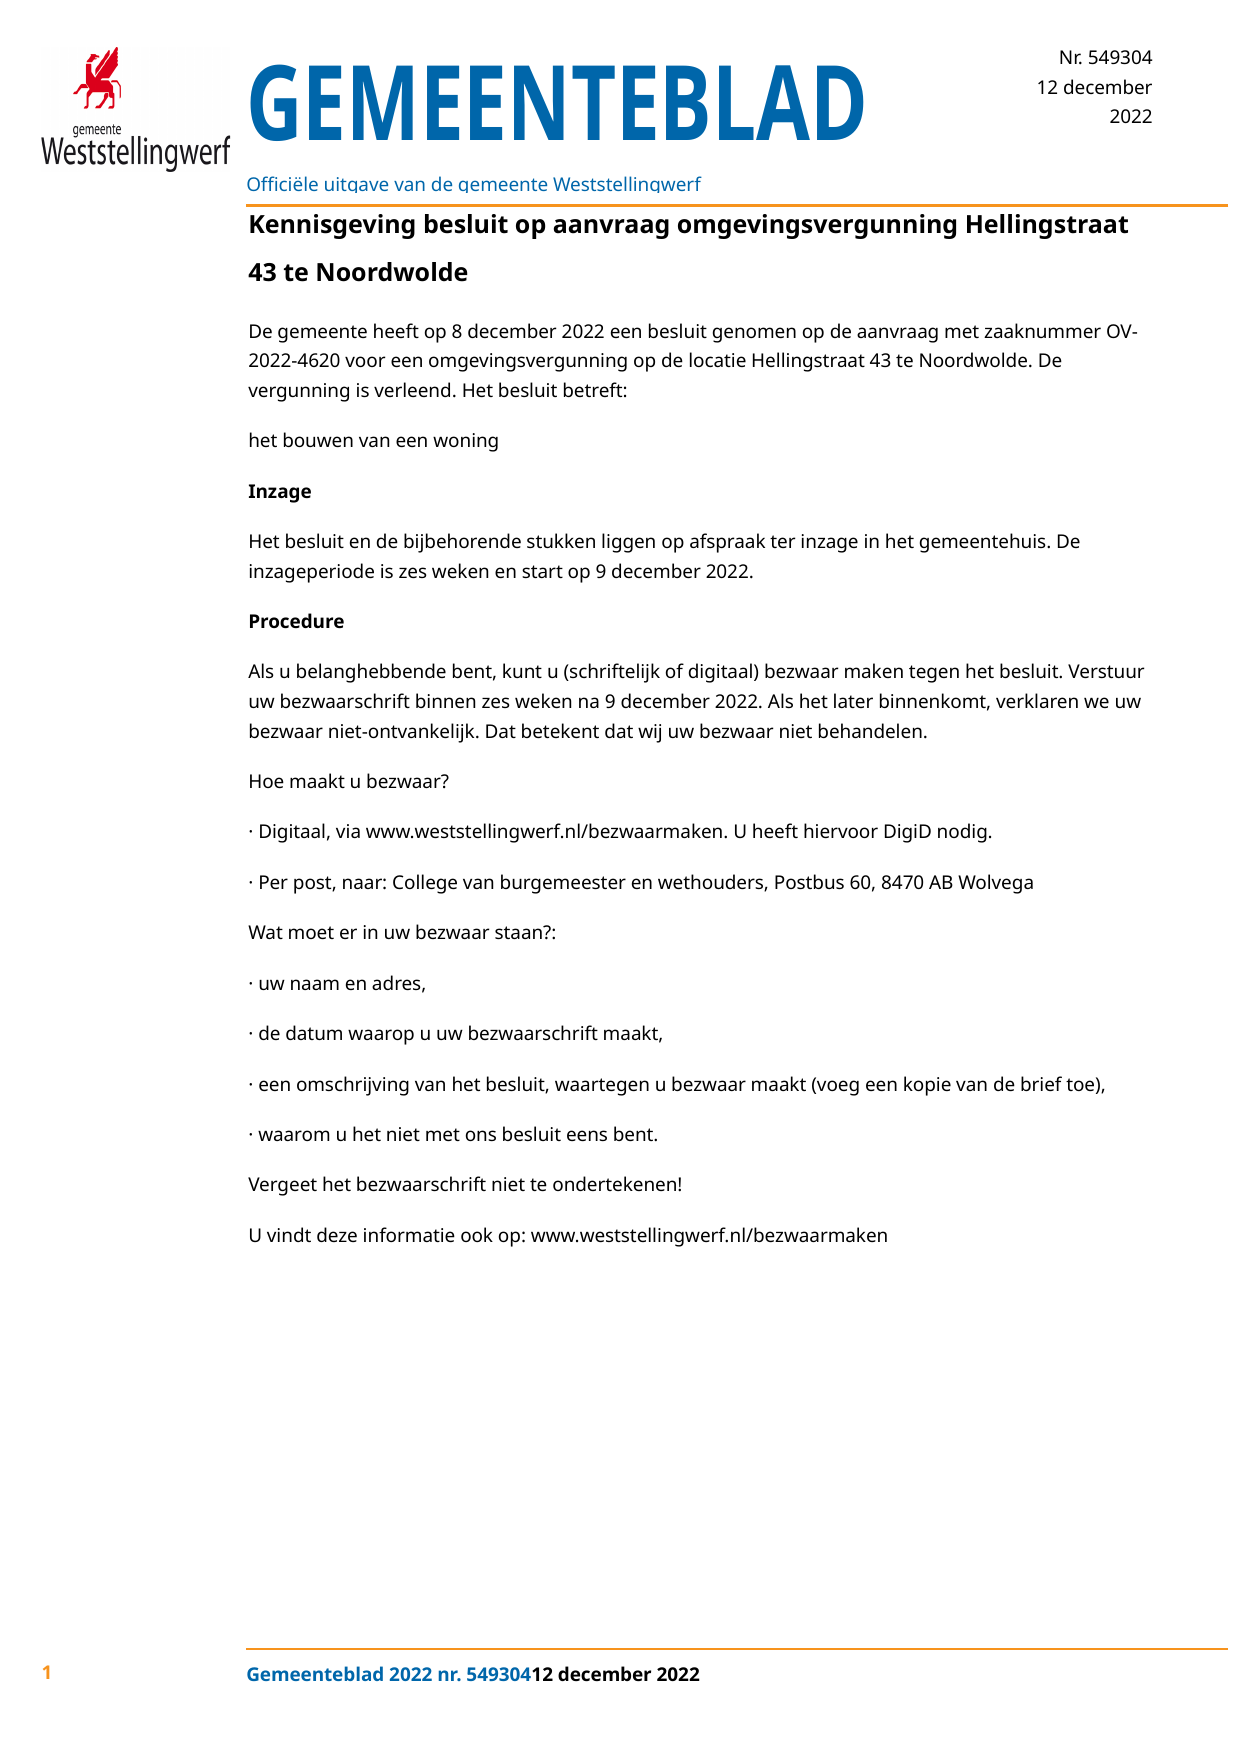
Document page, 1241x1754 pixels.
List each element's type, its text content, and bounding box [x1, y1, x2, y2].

text De gemeente heeft op 8 december 2022 een besluit genomen op de aanvraag met zaaknummer OV-2022-4620 voor een omgevingsvergunning op de locatie Hellingstraat 43 te Noordwolde. De vergunning is verleend. Het besluit betreft: [248, 318, 1152, 403]
text · de datum waarop u uw bezwaarschrift maakt, [248, 1020, 1152, 1046]
text Vergeet het bezwaarschrift niet te ondertekenen! [248, 1172, 1152, 1197]
text Kennisgeving besluit op aanvraag omgevingsvergunning Hellingstraat 43 te Noordwolde [248, 207, 1152, 288]
text het bouwen van een woning [248, 427, 1152, 453]
text Als u belanghebbende bent, kunt u (schriftelijk of digitaal) bezwaar maken tegen het besluit. Verstuur uw bezwaarschrift binnen zes weken na 9 december 2022. Als het later binnenkomt, verklaren we uw bezwaar niet-ontvankelijk. Dat betekent dat wij uw bezwaar niet behandelen. [248, 659, 1152, 744]
text Wat moet er in uw bezwaar staan?: [248, 919, 1152, 945]
text · waarom u het niet met ons besluit eens bent. [248, 1121, 1152, 1147]
text Inzage [248, 478, 1152, 504]
text Het besluit en de bijbehorende stukken liggen op afspraak ter inzage in het gemeentehuis. De inzageperiode is zes weken en start op 9 december 2022. [248, 528, 1152, 584]
text · uw naam en adres, [248, 970, 1152, 996]
text · Per post, naar: College van burgemeester en wethouders, Postbus 60, 8470 AB Wolvega [248, 869, 1152, 895]
picture [41, 47, 231, 172]
text U vindt deze informatie ook op: www.weststellingwerf.nl/bezwaarmaken [248, 1222, 1152, 1248]
text · een omschrijving van het besluit, waartegen u bezwaar maakt (voeg een kopie van de brief toe), [248, 1071, 1152, 1097]
text Procedure [248, 608, 1152, 634]
text Hoe maakt u bezwaar? [248, 768, 1152, 794]
text · Digitaal, via www.weststellingwerf.nl/bezwaarmaken. U heeft hiervoor DigiD nodig. [248, 819, 1152, 844]
